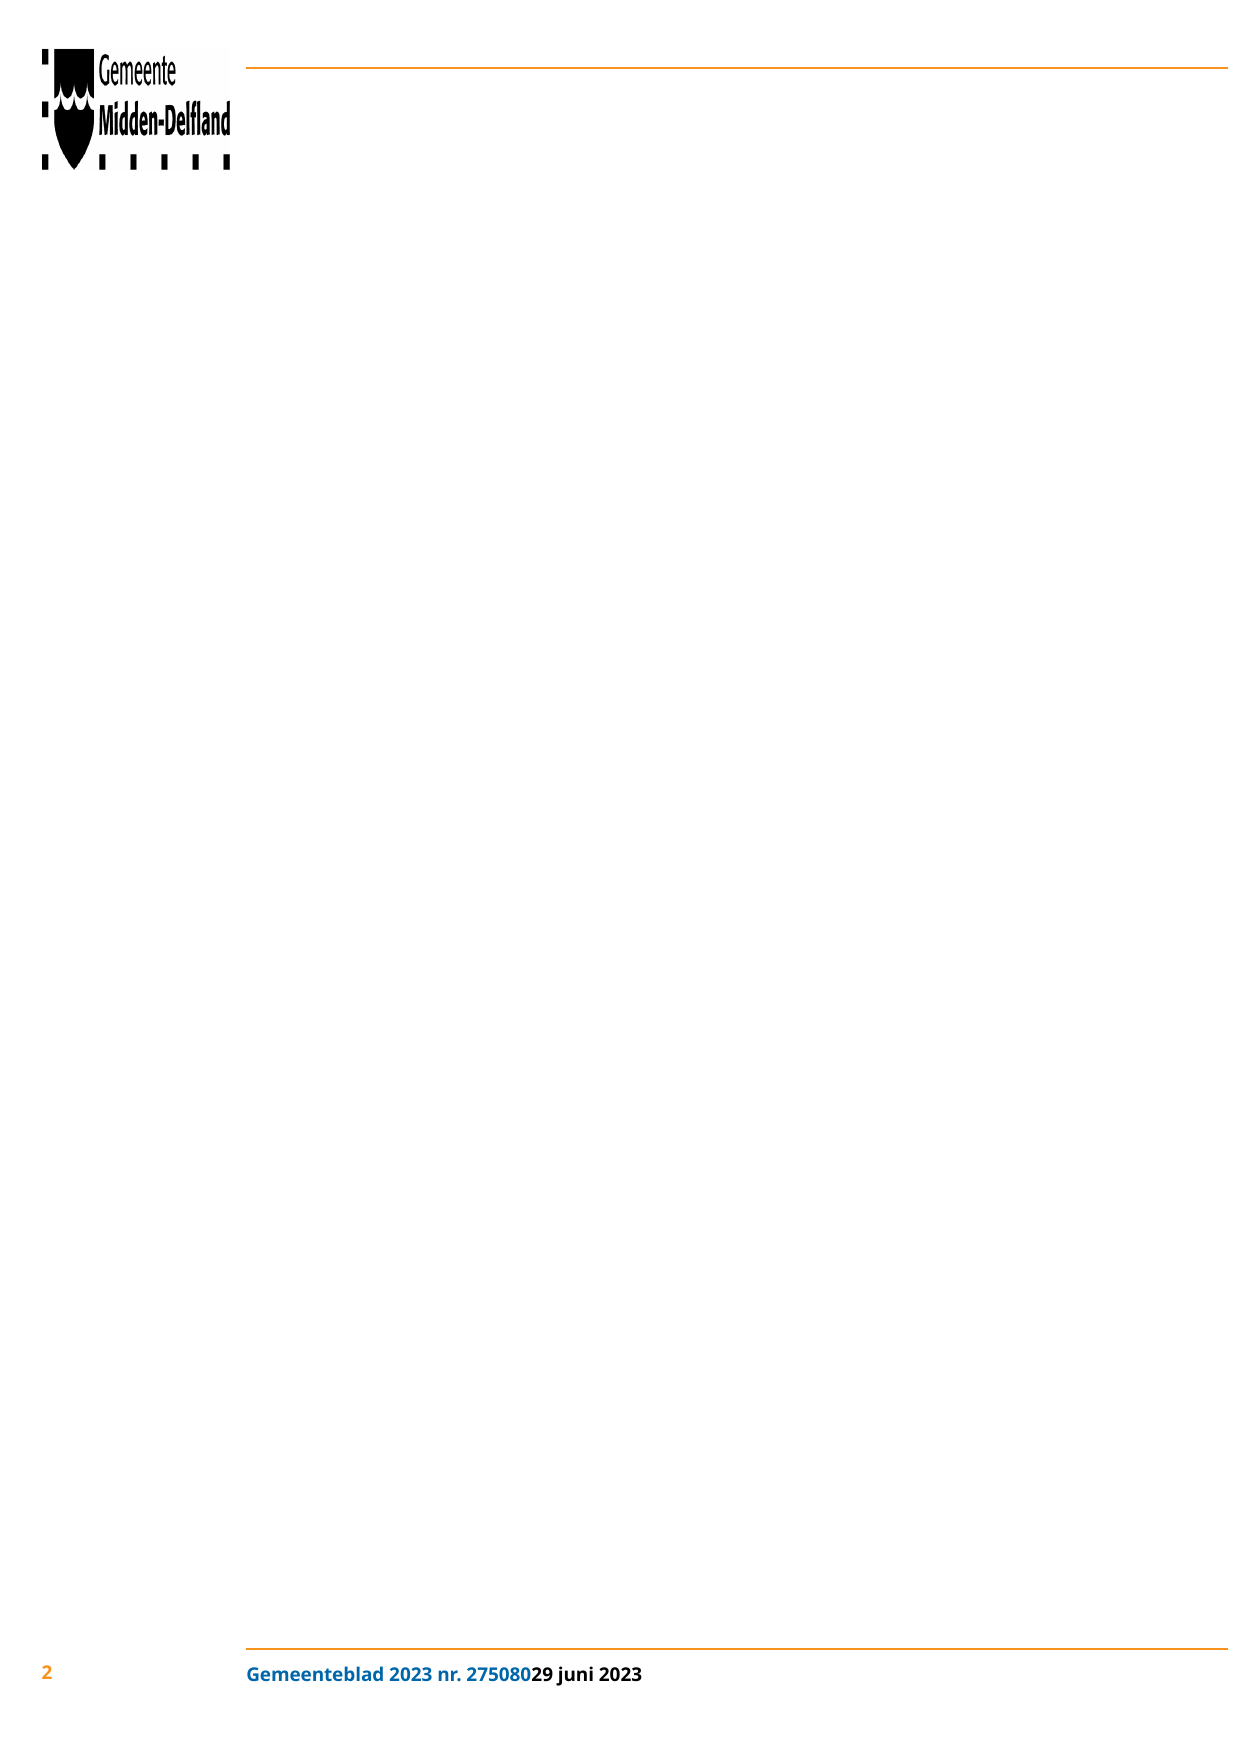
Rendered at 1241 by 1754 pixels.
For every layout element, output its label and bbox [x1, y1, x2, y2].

picture [41, 47, 231, 172]
